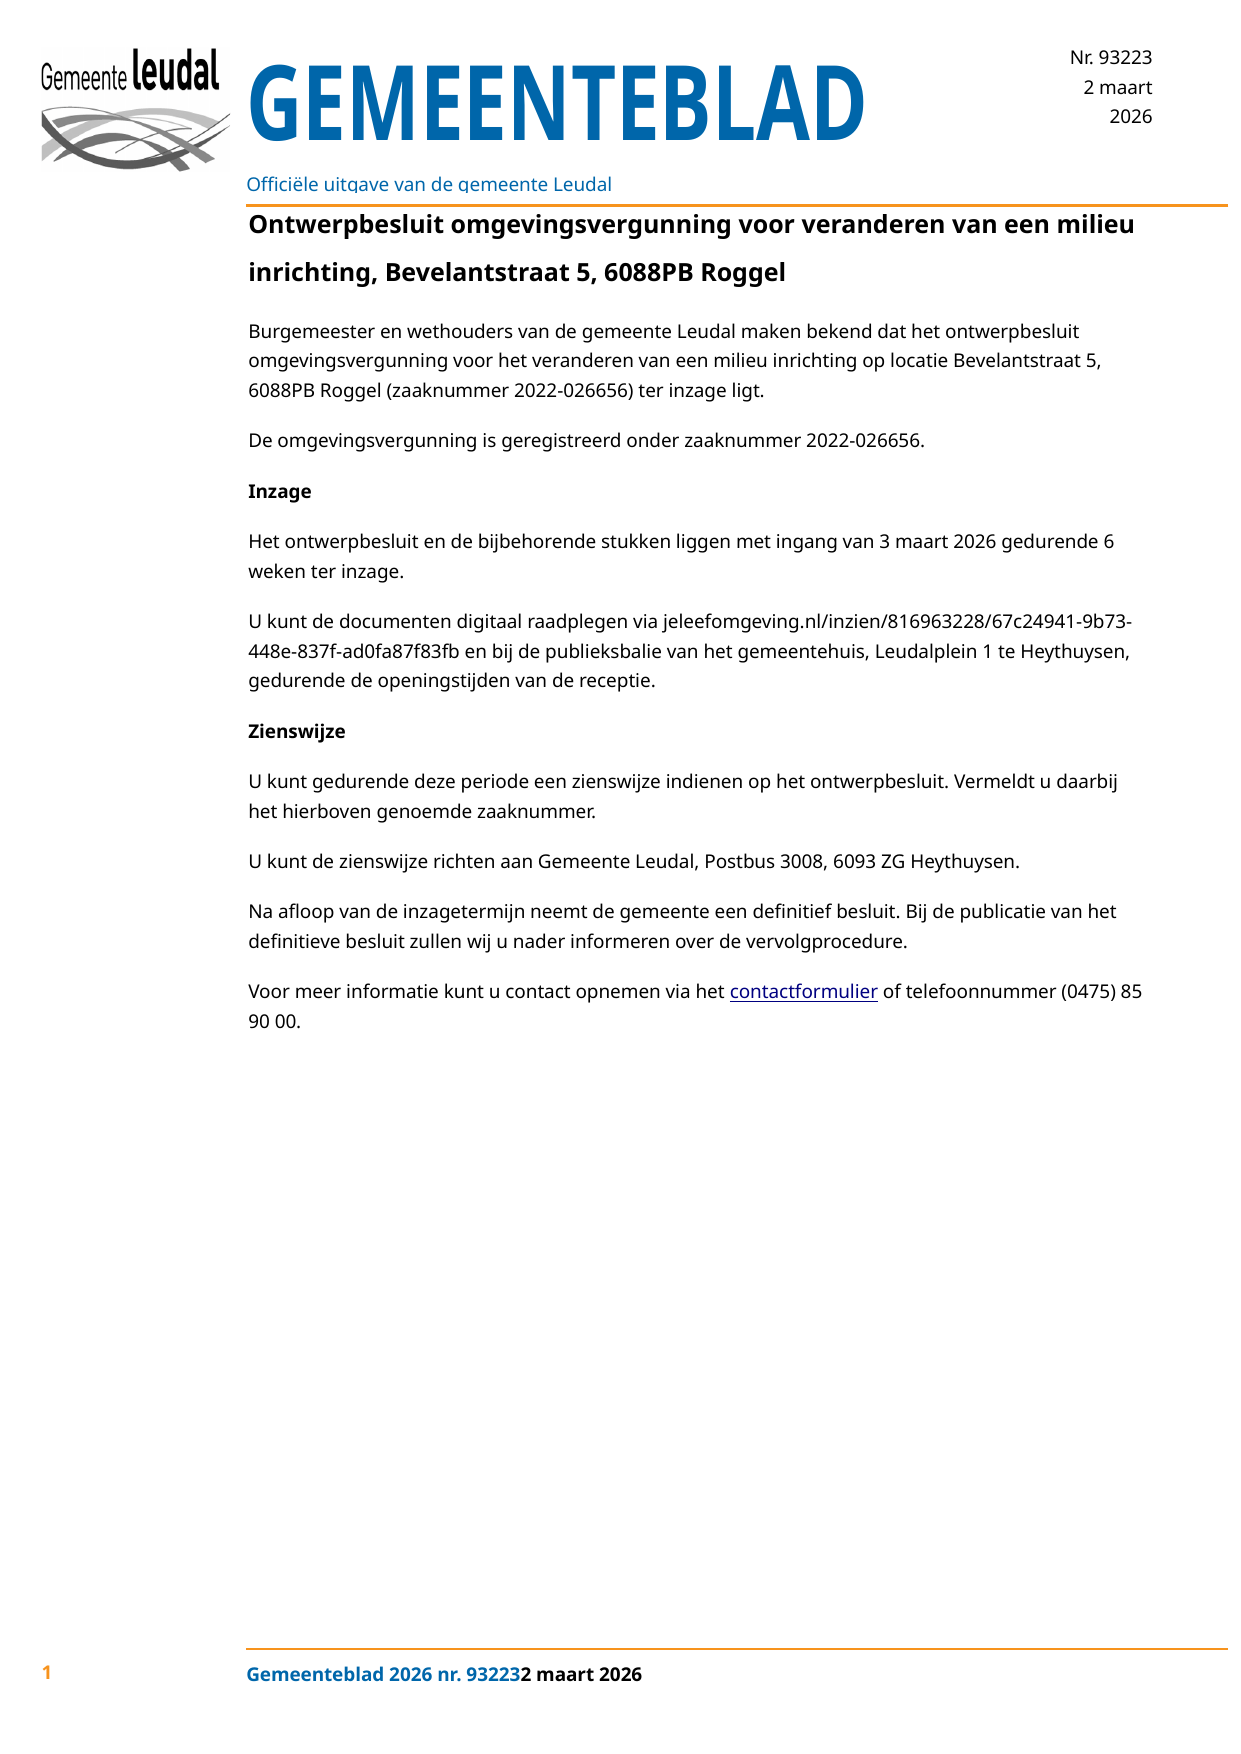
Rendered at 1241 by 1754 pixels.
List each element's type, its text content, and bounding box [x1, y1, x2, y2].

text Inzage [248, 478, 1152, 504]
text Ontwerpbesluit omgevingsvergunning voor veranderen van een milieu inrichting, Bevelantstraat 5, 6088PB Roggel [248, 207, 1152, 288]
text U kunt gedurende deze periode een zienswijze indienen op het ontwerpbesluit. Vermeldt u daarbij het hierboven genoemde zaaknummer. [248, 768, 1152, 824]
text Het ontwerpbesluit en de bijbehorende stukken liggen met ingang van 3 maart 2026 gedurende 6 weken ter inzage. [248, 528, 1152, 584]
text De omgevingsvergunning is geregistreerd onder zaaknummer 2022-026656. [248, 427, 1152, 453]
picture [41, 47, 231, 172]
text U kunt de documenten digitaal raadplegen via jeleefomgeving.nl/inzien/816963228/67c24941-9b73-448e-837f-ad0fa87f83fb en bij de publieksbalie van het gemeentehuis, Leudalplein 1 te Heythuysen, gedurende de openingstijden van de receptie. [248, 608, 1152, 693]
text U kunt de zienswijze richten aan Gemeente Leudal, Postbus 3008, 6093 ZG Heythuysen. [248, 848, 1152, 874]
text Voor meer informatie kunt u contact opnemen via het contactformulier of telefoonnummer (0475) 85 90 00. [248, 979, 1152, 1034]
text Na afloop van de inzagetermijn neemt de gemeente een definitief besluit. Bij de publicatie van het definitieve besluit zullen wij u nader informeren over de vervolgprocedure. [248, 899, 1152, 954]
text Burgemeester en wethouders van de gemeente Leudal maken bekend dat het ontwerpbesluit omgevingsvergunning voor het veranderen van een milieu inrichting op locatie Bevelantstraat 5, 6088PB Roggel (zaaknummer 2022-026656) ter inzage ligt. [248, 318, 1152, 403]
text Zienswijze [248, 718, 1152, 744]
